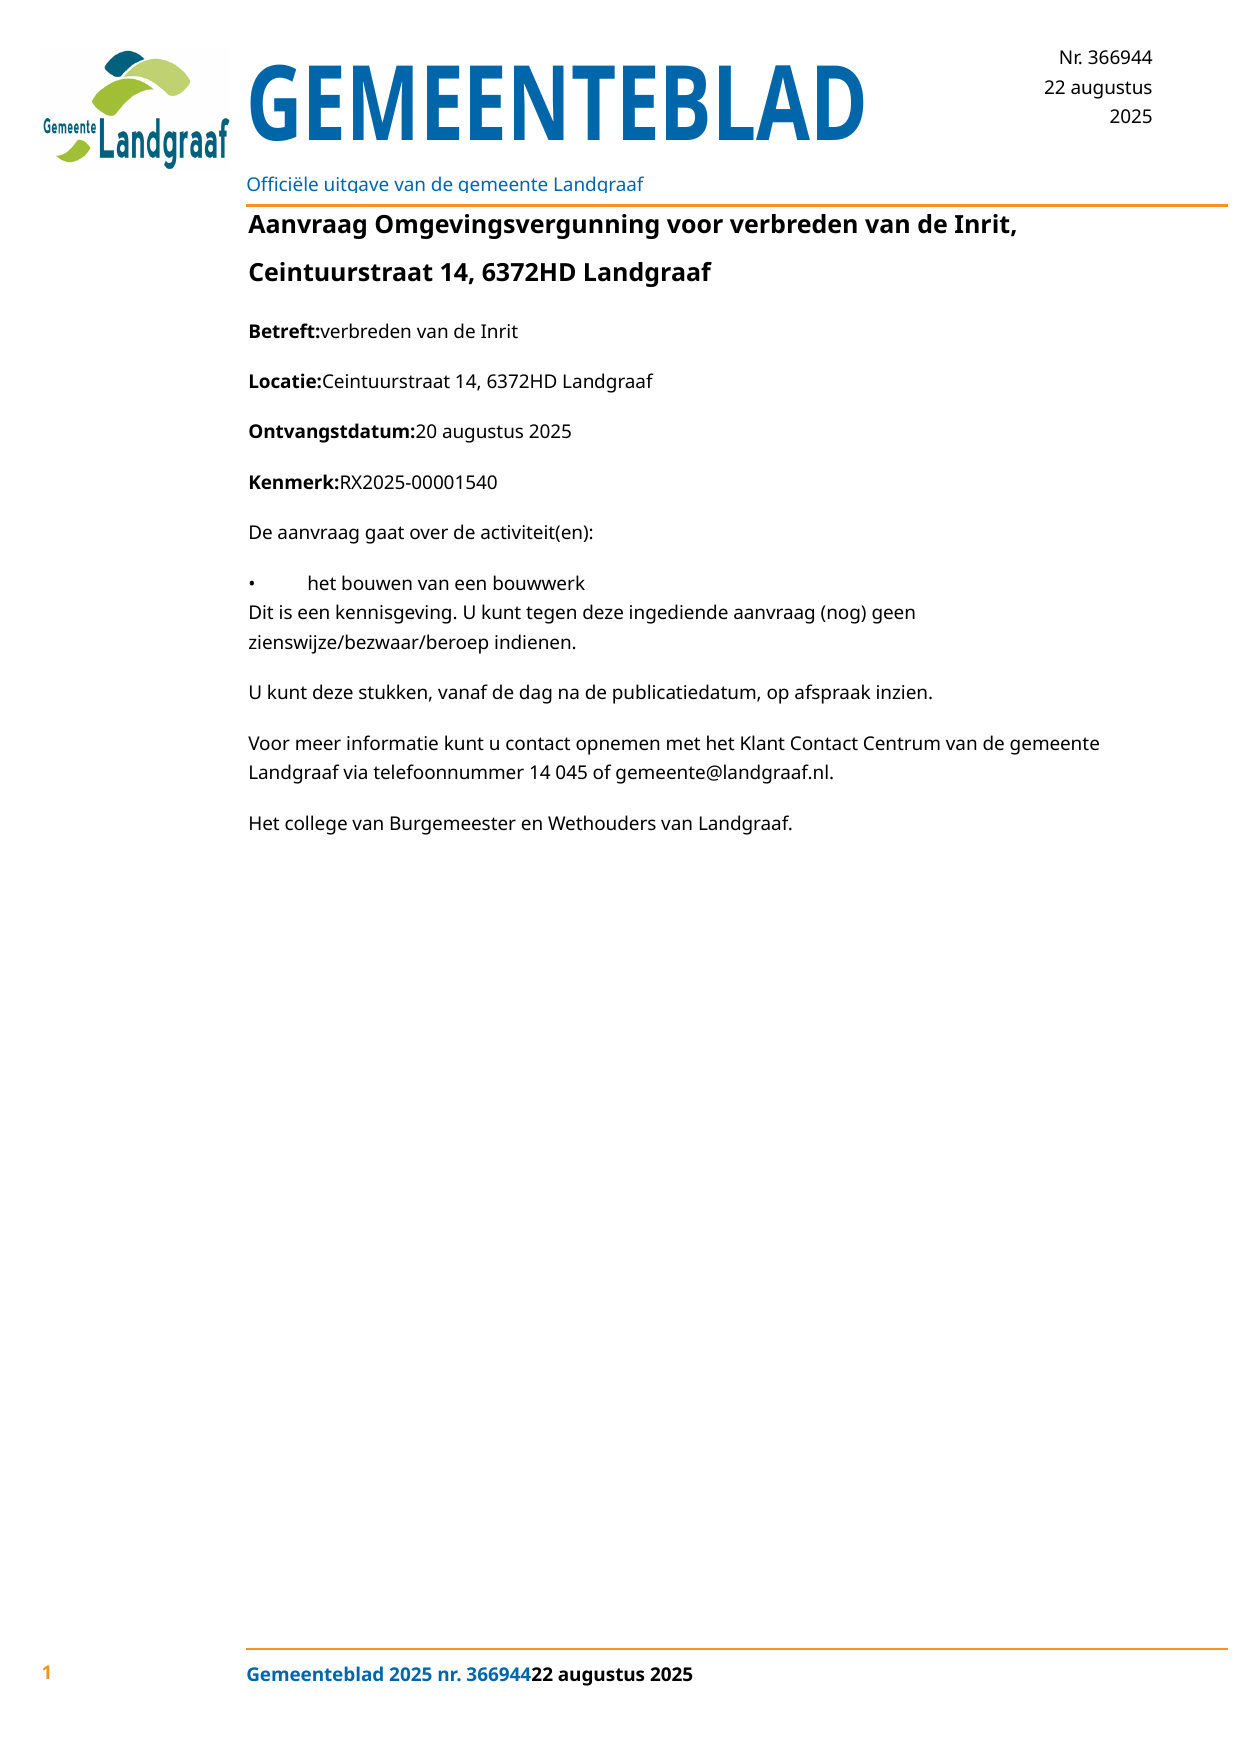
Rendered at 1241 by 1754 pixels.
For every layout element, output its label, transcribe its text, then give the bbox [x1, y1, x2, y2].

text Voor meer informatie kunt u contact opnemen met het Klant Contact Centrum van de gemeente Landgraaf via telefoonnummer 14 045 of gemeente@landgraaf.nl. [248, 730, 1152, 785]
text De aanvraag gaat over de activiteit(en): [248, 519, 1152, 545]
text Betreft:verbreden van de Inrit [248, 318, 1152, 344]
picture [41, 47, 231, 172]
text Kenmerk:RX2025-00001540 [248, 469, 1152, 495]
text Het college van Burgemeester en Wethouders van Landgraaf. [248, 810, 1152, 836]
text Aanvraag Omgevingsvergunning voor verbreden van de Inrit, Ceintuurstraat 14, 6372HD Landgraaf [248, 207, 1152, 288]
text Locatie:Ceintuurstraat 14, 6372HD Landgraaf [248, 368, 1152, 394]
text U kunt deze stukken, vanaf de dag na de publicatiedatum, op afspraak inzien. [248, 679, 1152, 705]
text Ontvangstdatum:20 augustus 2025 [248, 419, 1152, 444]
text Dit is een kennisgeving. U kunt tegen deze ingediende aanvraag (nog) geen zienswijze/bezwaar/beroep indienen. [248, 599, 1152, 655]
list het bouwen van een bouwwerk [248, 570, 1152, 596]
